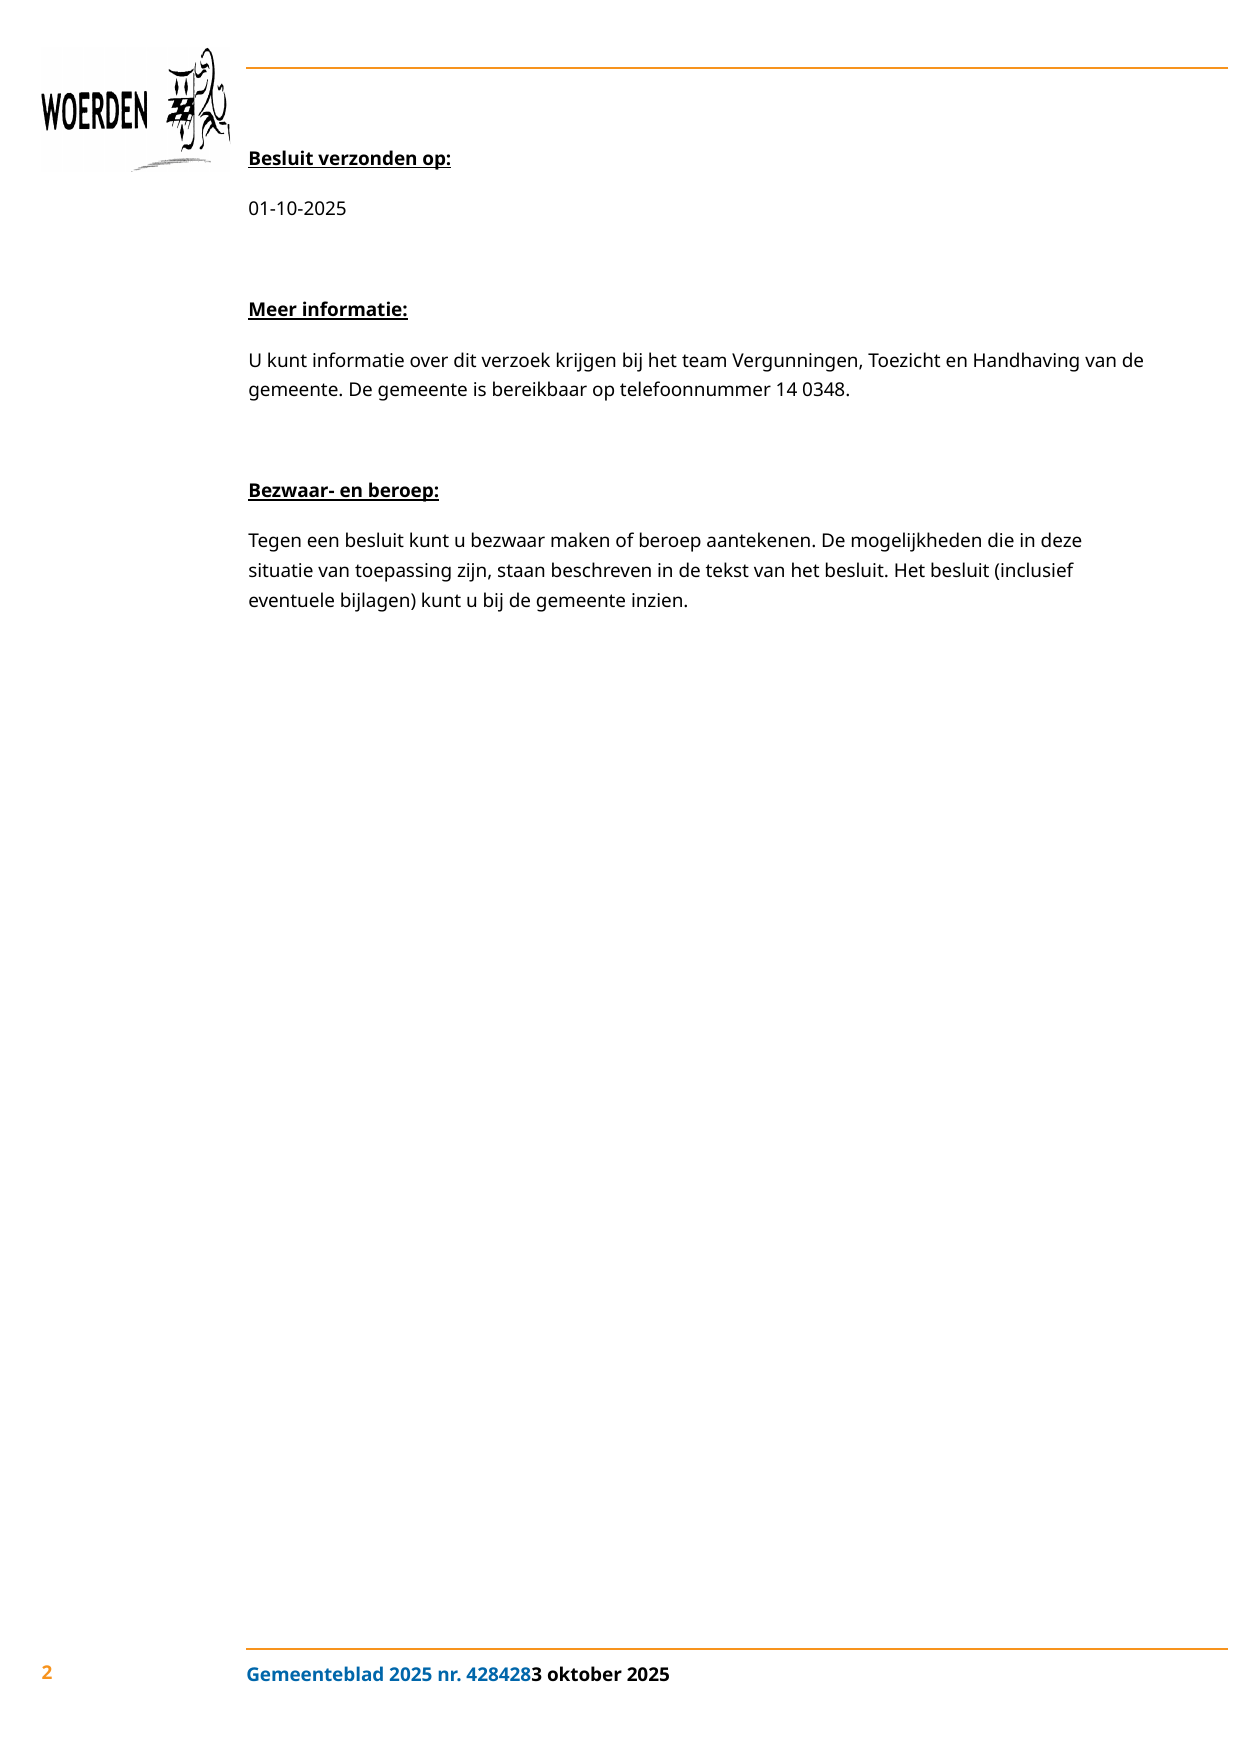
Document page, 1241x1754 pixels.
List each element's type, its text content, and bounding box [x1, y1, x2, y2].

text 01-10-2025 [248, 196, 1152, 221]
text Besluit verzonden op: [248, 145, 1152, 171]
text U kunt informatie over dit verzoek krijgen bij het team Vergunningen, Toezicht en Handhaving van de gemeente. De gemeente is bereikbaar op telefoonnummer 14 0348. [248, 347, 1152, 402]
picture [41, 47, 231, 172]
text Meer informatie: [248, 296, 1152, 322]
text Bezwaar- en beroep: [248, 477, 1152, 503]
text Tegen een besluit kunt u bezwaar maken of beroep aantekenen. De mogelijkheden die in deze situatie van toepassing zijn, staan beschreven in de tekst van het besluit. Het besluit (inclusief eventuele bijlagen) kunt u bij de gemeente inzien. [248, 528, 1152, 613]
